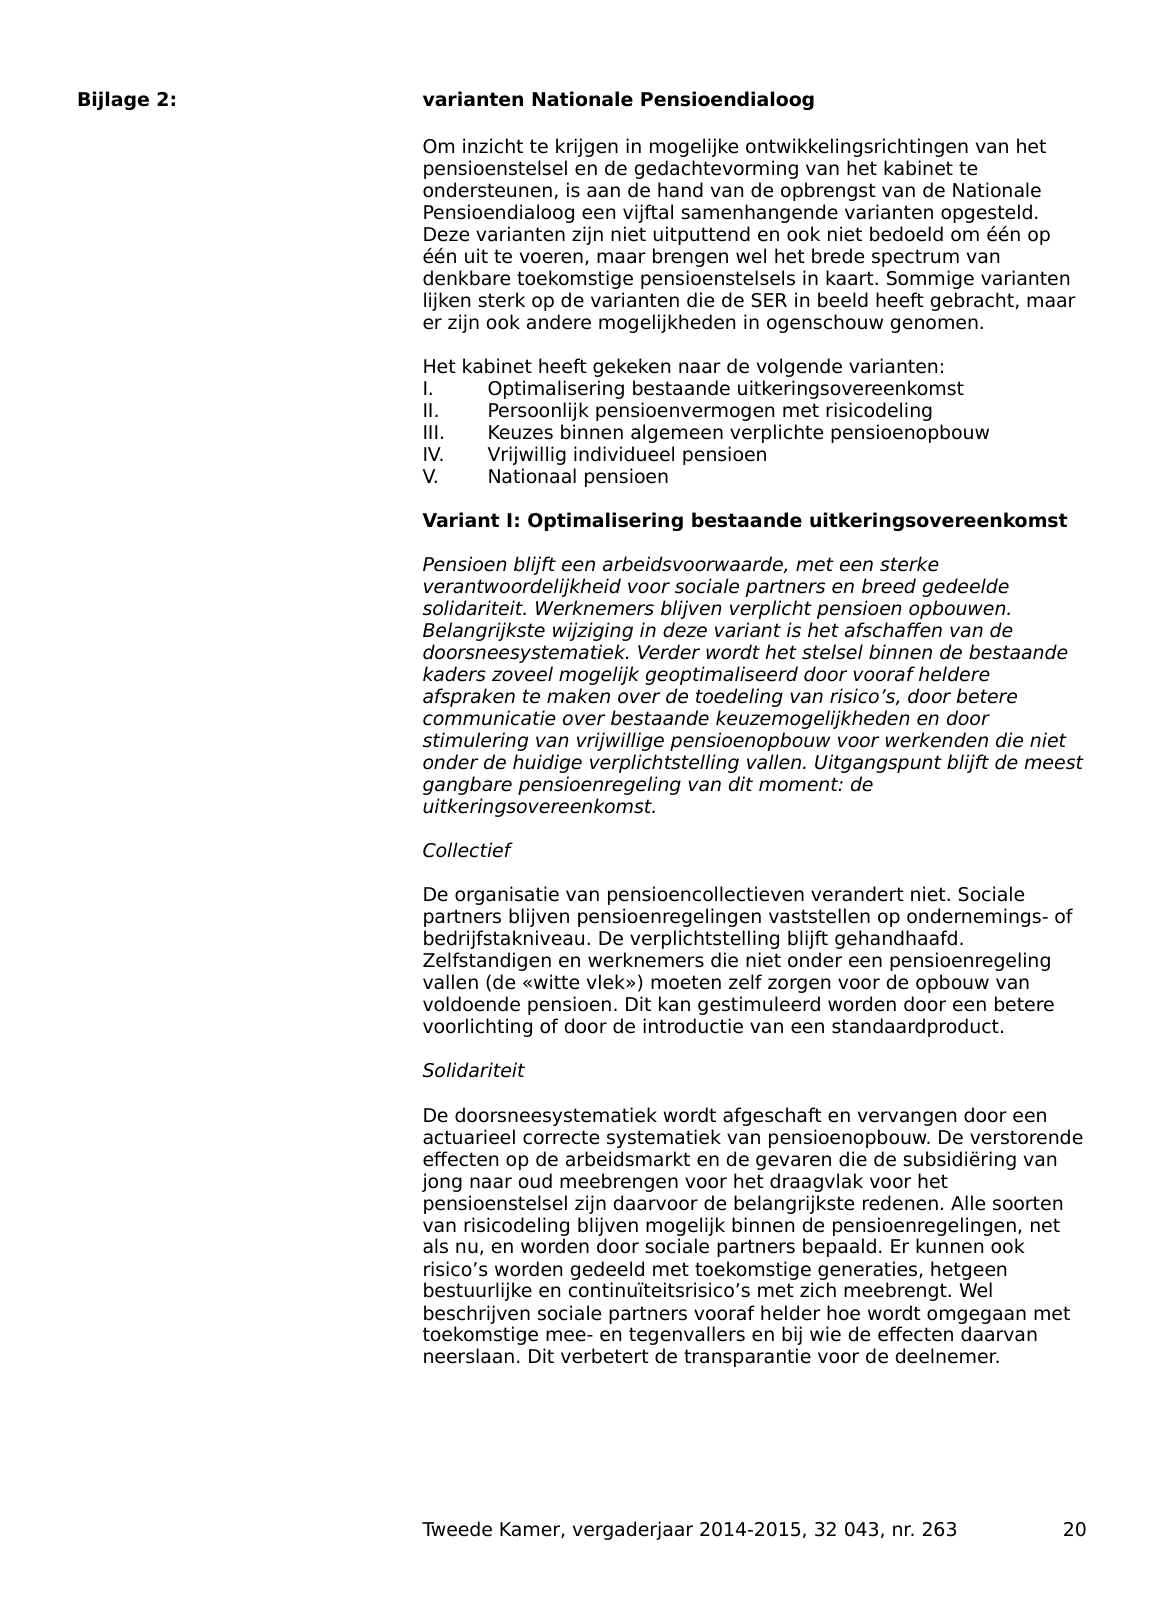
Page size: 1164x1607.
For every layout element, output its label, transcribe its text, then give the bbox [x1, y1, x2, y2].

text Pensioen blijft een arbeidsvoorwaarde, met een sterke verantwoordelijkheid voor sociale partners en breed gedeelde solidariteit. Werknemers blijven verplicht pensioen opbouwen. Belangrijkste wijziging in deze variant is het afschaffen van de doorsneesystematiek. Verder wordt het stelsel binnen de bestaande kaders zoveel mogelijk geoptimaliseerd door vooraf heldere afspraken te maken over de toedeling van risico’s, door betere communicatie over bestaande keuzemogelijkheden en door stimulering van vrijwillige pensioenopbouw voor werkenden die niet onder de huidige verplichtstelling vallen. Uitgangspunt blijft de meest gangbare pensioenregeling van dit moment: de uitkeringsovereenkomst. [422, 554, 1087, 818]
text De doorsneesystematiek wordt afgeschaft en vervangen door een actuarieel correcte systematiek van pensioenopbouw. De verstorende effecten op de arbeidsmarkt en de gevaren die de subsidiëring van jong naar oud meebrengen voor het draagvlak voor het pensioenstelsel zijn daarvoor de belangrijkste redenen. Alle soorten van risicodeling blijven mogelijk binnen de pensioenregelingen, net als nu, en worden door sociale partners bepaald. Er kunnen ook risico’s worden gedeeld met toekomstige generaties, hetgeen bestuurlijke en continuïteitsrisico’s met zich meebrengt. Wel beschrijven sociale partners vooraf helder hoe wordt omgegaan met toekomstige mee- en tegenvallers en bij wie de effecten daarvan neerslaan. Dit verbetert de transparantie voor de deelnemer. [422, 1104, 1087, 1368]
subtitle Bijlage 2: varianten Nationale Pensioendialoog [77, 89, 1087, 111]
text III. Keuzes binnen algemeen verplichte pensioenopbouw [422, 422, 1087, 444]
text I. Optimalisering bestaande uitkeringsovereenkomst [422, 378, 1087, 400]
text V. Nationaal pensioen [422, 466, 1087, 488]
text II. Persoonlijk pensioenvermogen met risicodeling [422, 400, 1087, 422]
text Het kabinet heeft gekeken naar de volgende varianten: [422, 356, 1087, 378]
text De organisatie van pensioencollectieven verandert niet. Sociale partners blijven pensioenregelingen vaststellen op ondernemings- of bedrijfstakniveau. De verplichtstelling blijft gehandhaafd. Zelfstandigen en werknemers die niet onder een pensioenregeling vallen (de «witte vlek») moeten zelf zorgen voor de opbouw van voldoende pensioen. Dit kan gestimuleerd worden door een betere voorlichting of door de introductie van een standaardproduct. [422, 884, 1087, 1038]
text Om inzicht te krijgen in mogelijke ontwikkelingsrichtingen van het pensioenstelsel en de gedachtevorming van het kabinet te ondersteunen, is aan de hand van de opbrengst van de Nationale Pensioendialoog een vijftal samenhangende varianten opgesteld. Deze varianten zijn niet uitputtend en ook niet bedoeld om één op één uit te voeren, maar brengen wel het brede spectrum van denkbare toekomstige pensioenstelsels in kaart. Sommige varianten lijken sterk op de varianten die de SER in beeld heeft gebracht, maar er zijn ook andere mogelijkheden in ogenschouw genomen. [422, 136, 1087, 334]
text IV. Vrijwillig individueel pensioen [422, 444, 1087, 466]
subtitle Solidariteit [422, 1060, 1087, 1082]
subtitle Collectief [422, 840, 1087, 862]
subtitle Variant I: Optimalisering bestaande uitkeringsovereenkomst [422, 510, 1087, 532]
